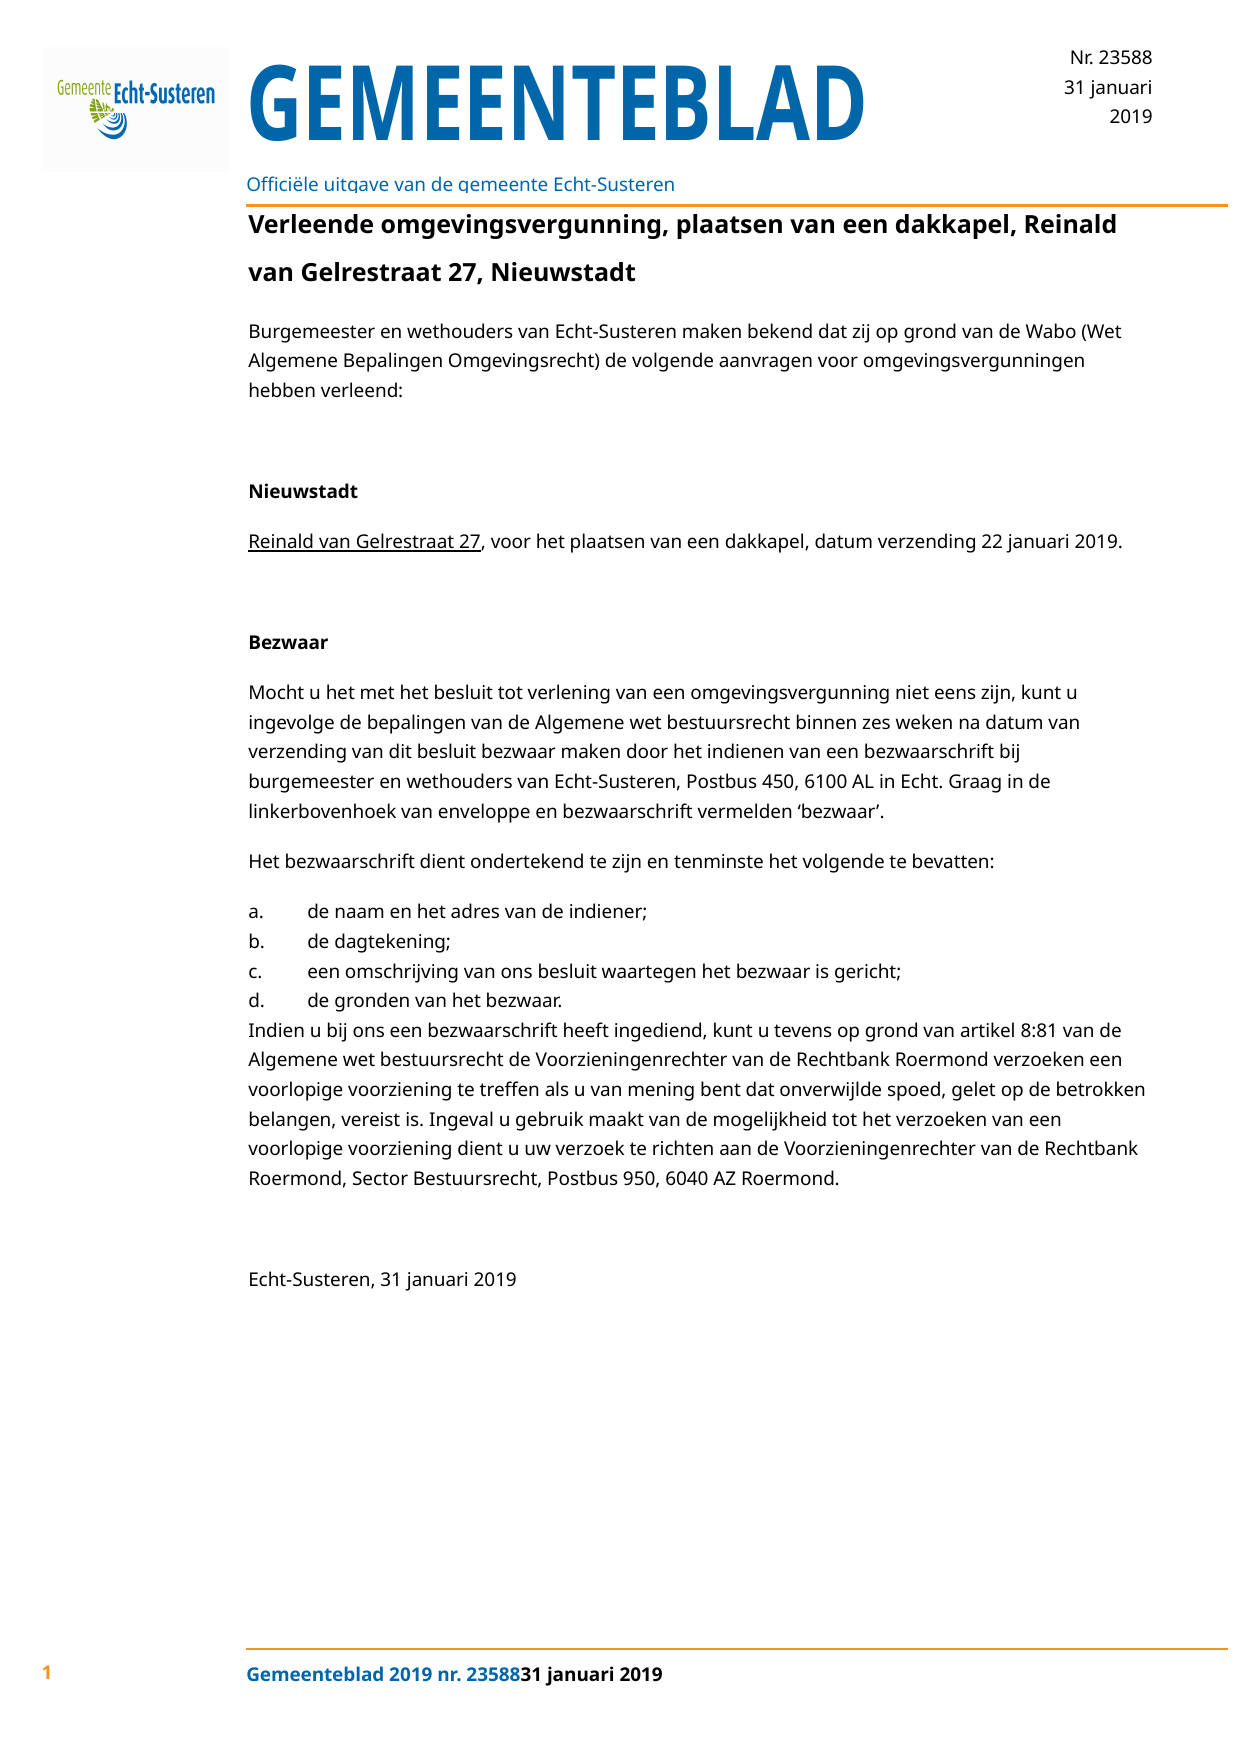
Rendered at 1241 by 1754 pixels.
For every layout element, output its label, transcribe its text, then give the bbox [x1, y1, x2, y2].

list de dagtekening; [248, 928, 1152, 954]
text Het bezwaarschrift dient ondertekend te zijn en tenminste het volgende te bevatten: [248, 848, 1152, 874]
text Verleende omgevingsvergunning, plaatsen van een dakkapel, Reinald van Gelrestraat 27, Nieuwstadt [248, 207, 1152, 288]
list de naam en het adres van de indiener; [248, 899, 1152, 924]
list een omschrijving van ons besluit waartegen het bezwaar is gericht; [248, 958, 1152, 984]
text Burgemeester en wethouders van Echt-Susteren maken bekend dat zij op grond van de Wabo (Wet Algemene Bepalingen Omgevingsrecht) de volgende aanvragen voor omgevingsvergunningen hebben verleend: [248, 318, 1152, 403]
list de gronden van het bezwaar. [248, 987, 1152, 1013]
text Nieuwstadt [248, 478, 1152, 504]
text Mocht u het met het besluit tot verlening van een omgevingsvergunning niet eens zijn, kunt u ingevolge de bepalingen van de Algemene wet bestuursrecht binnen zes weken na datum van verzending van dit besluit bezwaar maken door het indienen van een bezwaarschrift bij burgemeester en wethouders van Echt-Susteren, Postbus 450, 6100 AL in Echt. Graag in de linkerbovenhoek van enveloppe en bezwaarschrift vermelden ‘bezwaar’. [248, 679, 1152, 824]
picture [41, 47, 231, 172]
text Indien u bij ons een bezwaarschrift heeft ingediend, kunt u tevens op grond van artikel 8:81 van de Algemene wet bestuursrecht de Voorzieningenrechter van de Rechtbank Roermond verzoeken een voorlopige voorziening te treffen als u van mening bent dat onverwijlde spoed, gelet op de betrokken belangen, vereist is. Ingeval u gebruik maakt van de mogelijkheid tot het verzoeken van een voorlopige voorziening dient u uw verzoek te richten aan de Voorzieningenrechter van de Rechtbank Roermond, Sector Bestuursrecht, Postbus 950, 6040 AZ Roermond. [248, 1017, 1152, 1191]
text Reinald van Gelrestraat 27, voor het plaatsen van een dakkapel, datum verzending 22 januari 2019. [248, 528, 1152, 554]
text Echt-Susteren, 31 januari 2019 [248, 1266, 1152, 1292]
text Bezwaar [248, 629, 1152, 655]
